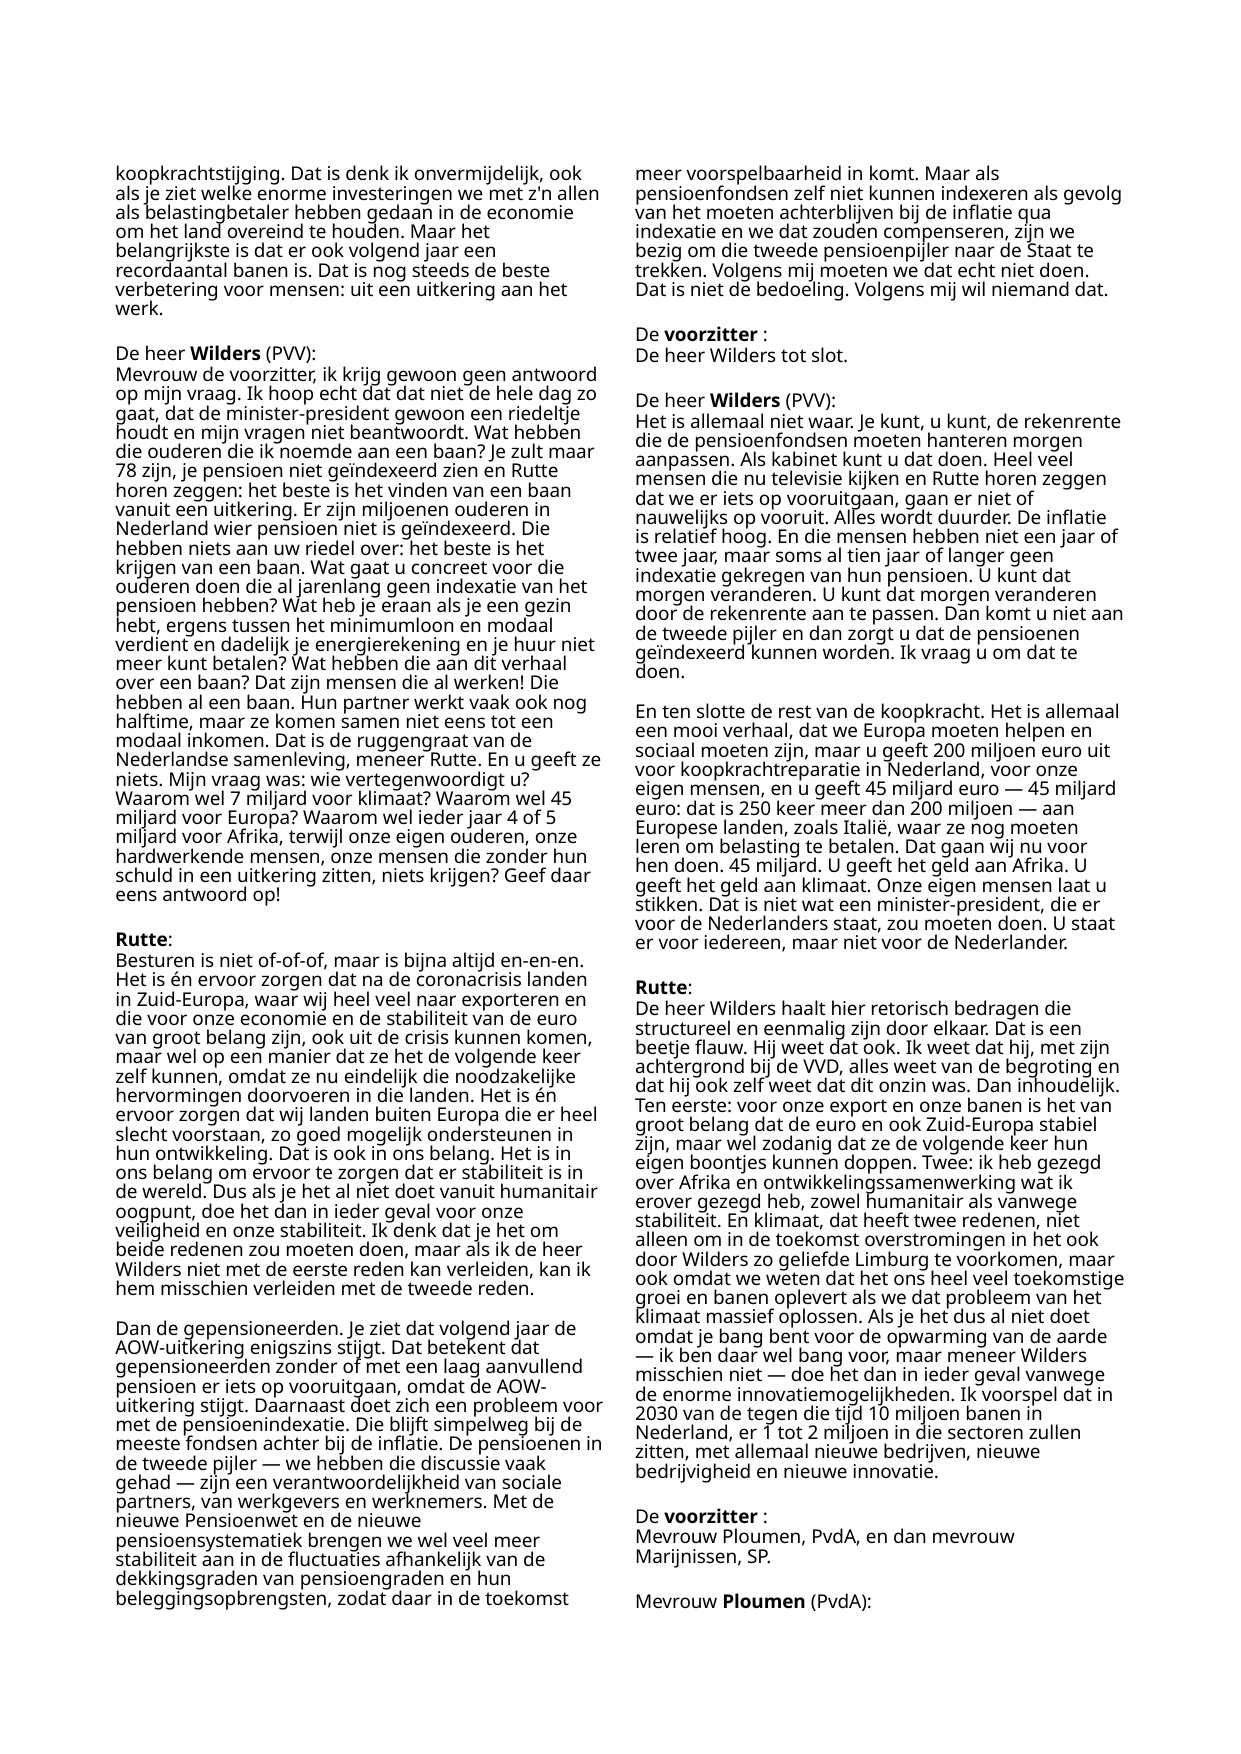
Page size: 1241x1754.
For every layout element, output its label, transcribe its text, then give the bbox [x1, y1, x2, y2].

text De heer Wilders (PVV): [635, 387, 1125, 413]
text Rutte: [635, 974, 1125, 1000]
text Besturen is niet of-of-of, maar is bijna altijd en-en-en. Het is én ervoor zorgen dat na de coronacrisis landen in Zuid-Europa, waar wij heel veel naar exporteren en die voor onze economie en de stabiliteit van de euro van groot belang zijn, ook uit de crisis kunnen komen, maar wel op een manier dat ze het de volgende keer zelf kunnen, omdat ze nu eindelijk die noodzakelijke hervormingen doorvoeren in die landen. Het is én ervoor zorgen dat wij landen buiten Europa die er heel slecht voorstaan, zo goed mogelijk ondersteunen in hun ontwikkeling. Dat is ook in ons belang. Het is in ons belang om ervoor te zorgen dat er stabiliteit is in de wereld. Dus als je het al niet doet vanuit humanitair oogpunt, doe het dan in ieder geval voor onze veiligheid en onze stabiliteit. Ik denk dat je het om beide redenen zou moeten doen, maar als ik de heer Wilders niet met de eerste reden kan verleiden, kan ik hem misschien verleiden met de tweede reden. [115, 952, 605, 1299]
text De voorzitter : [635, 321, 1125, 347]
text Dan de gepensioneerden. Je ziet dat volgend jaar de AOW-uitkering enigszins stijgt. Dat betekent dat gepensioneerden zonder of met een laag aanvullend pensioen er iets op vooruitgaan, omdat de AOW-uitkering stijgt. Daarnaast doet zich een probleem voor met de pensioenindexatie. Die blijft simpelweg bij de meeste fondsen achter bij de inflatie. De pensioenen in de tweede pijler — we hebben die discussie vaak gehad — zijn een verantwoordelijkheid van sociale partners, van werkgevers en werknemers. Met de nieuwe Pensioenwet en de nieuwe pensioensystematiek brengen we wel veel meer stabiliteit aan in de fluctuaties afhankelijk van de dekkingsgraden van pensioengraden en hun beleggingsopbrengsten, zodat daar in de toekomst [115, 1320, 605, 1609]
text De heer Wilders haalt hier retorisch bedragen die structureel en eenmalig zijn door elkaar. Dat is een beetje flauw. Hij weet dat ook. Ik weet dat hij, met zijn achtergrond bij de VVD, alles weet van de begroting en dat hij ook zelf weet dat dit onzin was. Dan inhoudelijk. Ten eerste: voor onze export en onze banen is het van groot belang dat de euro en ook Zuid-Europa stabiel zijn, maar wel zodanig dat ze de volgende keer hun eigen boontjes kunnen doppen. Twee: ik heb gezegd over Afrika en ontwikkelingssamenwerking wat ik erover gezegd heb, zowel humanitair als vanwege stabiliteit. En klimaat, dat heeft twee redenen, niet alleen om in de toekomst overstromingen in het ook door Wilders zo geliefde Limburg te voorkomen, maar ook omdat we weten dat het ons heel veel toekomstige groei en banen oplevert als we dat probleem van het klimaat massief oplossen. Als je het dus al niet doet omdat je bang bent voor de opwarming van de aarde — ik ben daar wel bang voor, maar meneer Wilders misschien niet — doe het dan in ieder geval vanwege de enorme innovatiemogelijkheden. Ik voorspel dat in 2030 van de tegen die tijd 10 miljoen banen in Nederland, er 1 tot 2 miljoen in die sectoren zullen zitten, met allemaal nieuwe bedrijven, nieuwe bedrijvigheid en nieuwe innovatie. [635, 1000, 1125, 1482]
text En ten slotte de rest van de koopkracht. Het is allemaal een mooi verhaal, dat we Europa moeten helpen en sociaal moeten zijn, maar u geeft 200 miljoen euro uit voor koopkrachtreparatie in Nederland, voor onze eigen mensen, en u geeft 45 miljard euro — 45 miljard euro: dat is 250 keer meer dan 200 miljoen — aan Europese landen, zoals Italië, waar ze nog moeten leren om belasting te betalen. Dat gaan wij nu voor hen doen. 45 miljard. U geeft het geld aan Afrika. U geeft het geld aan klimaat. Onze eigen mensen laat u stikken. Dat is niet wat een minister-president, die er voor de Nederlanders staat, zou moeten doen. U staat er voor iedereen, maar niet voor de Nederlander. [635, 703, 1125, 954]
text Mevrouw Ploumen, PvdA, en dan mevrouw Marijnissen, SP. [635, 1528, 1125, 1567]
text Rutte: [115, 926, 605, 952]
text Mevrouw de voorzitter, ik krijg gewoon geen antwoord op mijn vraag. Ik hoop echt dat dat niet de hele dag zo gaat, dat de minister-president gewoon een riedeltje houdt en mijn vragen niet beantwoordt. Wat hebben die ouderen die ik noemde aan een baan? Je zult maar 78 zijn, je pensioen niet geïndexeerd zien en Rutte horen zeggen: het beste is het vinden van een baan vanuit een uitkering. Er zijn miljoenen ouderen in Nederland wier pensioen niet is geïndexeerd. Die hebben niets aan uw riedel over: het beste is het krijgen van een baan. Wat gaat u concreet voor die ouderen doen die al jarenlang geen indexatie van het pensioen hebben? Wat heb je eraan als je een gezin hebt, ergens tussen het minimumloon en modaal verdient en dadelijk je energierekening en je huur niet meer kunt betalen? Wat hebben die aan dit verhaal over een baan? Dat zijn mensen die al werken! Die hebben al een baan. Hun partner werkt vaak ook nog halftime, maar ze komen samen niet eens tot een modaal inkomen. Dat is de ruggengraat van de Nederlandse samenleving, meneer Rutte. En u geeft ze niets. Mijn vraag was: wie vertegenwoordigt u? Waarom wel 7 miljard voor klimaat? Waarom wel 45 miljard voor Europa? Waarom wel ieder jaar 4 of 5 miljard voor Afrika, terwijl onze eigen ouderen, onze hardwerkende mensen, onze mensen die zonder hun schuld in een uitkering zitten, niets krijgen? Geef daar eens antwoord op! [115, 366, 605, 906]
text De heer Wilders (PVV): [115, 340, 605, 366]
text koopkrachtstijging. Dat is denk ik onvermijdelijk, ook als je ziet welke enorme investeringen we met z'n allen als belastingbetaler hebben gedaan in de economie om het land overeind te houden. Maar het belangrijkste is dat er ook volgend jaar een recordaantal banen is. Dat is nog steeds de beste verbetering voor mensen: uit een uitkering aan het werk. [115, 165, 605, 319]
text Mevrouw Ploumen (PvdA): [635, 1588, 1125, 1614]
text Het is allemaal niet waar. Je kunt, u kunt, de rekenrente die de pensioenfondsen moeten hanteren morgen aanpassen. Als kabinet kunt u dat doen. Heel veel mensen die nu televisie kijken en Rutte horen zeggen dat we er iets op vooruitgaan, gaan er niet of nauwelijks op vooruit. Alles wordt duurder. De inflatie is relatief hoog. En die mensen hebben niet een jaar of twee jaar, maar soms al tien jaar of langer geen indexatie gekregen van hun pensioen. U kunt dat morgen veranderen. U kunt dat morgen veranderen door de rekenrente aan te passen. Dan komt u niet aan de tweede pijler en dan zorgt u dat de pensioenen geïndexeerd kunnen worden. Ik vraag u om dat te doen. [635, 413, 1125, 682]
text De voorzitter : [635, 1503, 1125, 1528]
text De heer Wilders tot slot. [635, 347, 1125, 366]
text meer voorspelbaarheid in komt. Maar als pensioenfondsen zelf niet kunnen indexeren als gevolg van het moeten achterblijven bij de inflatie qua indexatie en we dat zouden compenseren, zijn we bezig om die tweede pensioenpijler naar de Staat te trekken. Volgens mij moeten we dat echt niet doen. Dat is niet de bedoeling. Volgens mij wil niemand dat. [635, 165, 1125, 300]
